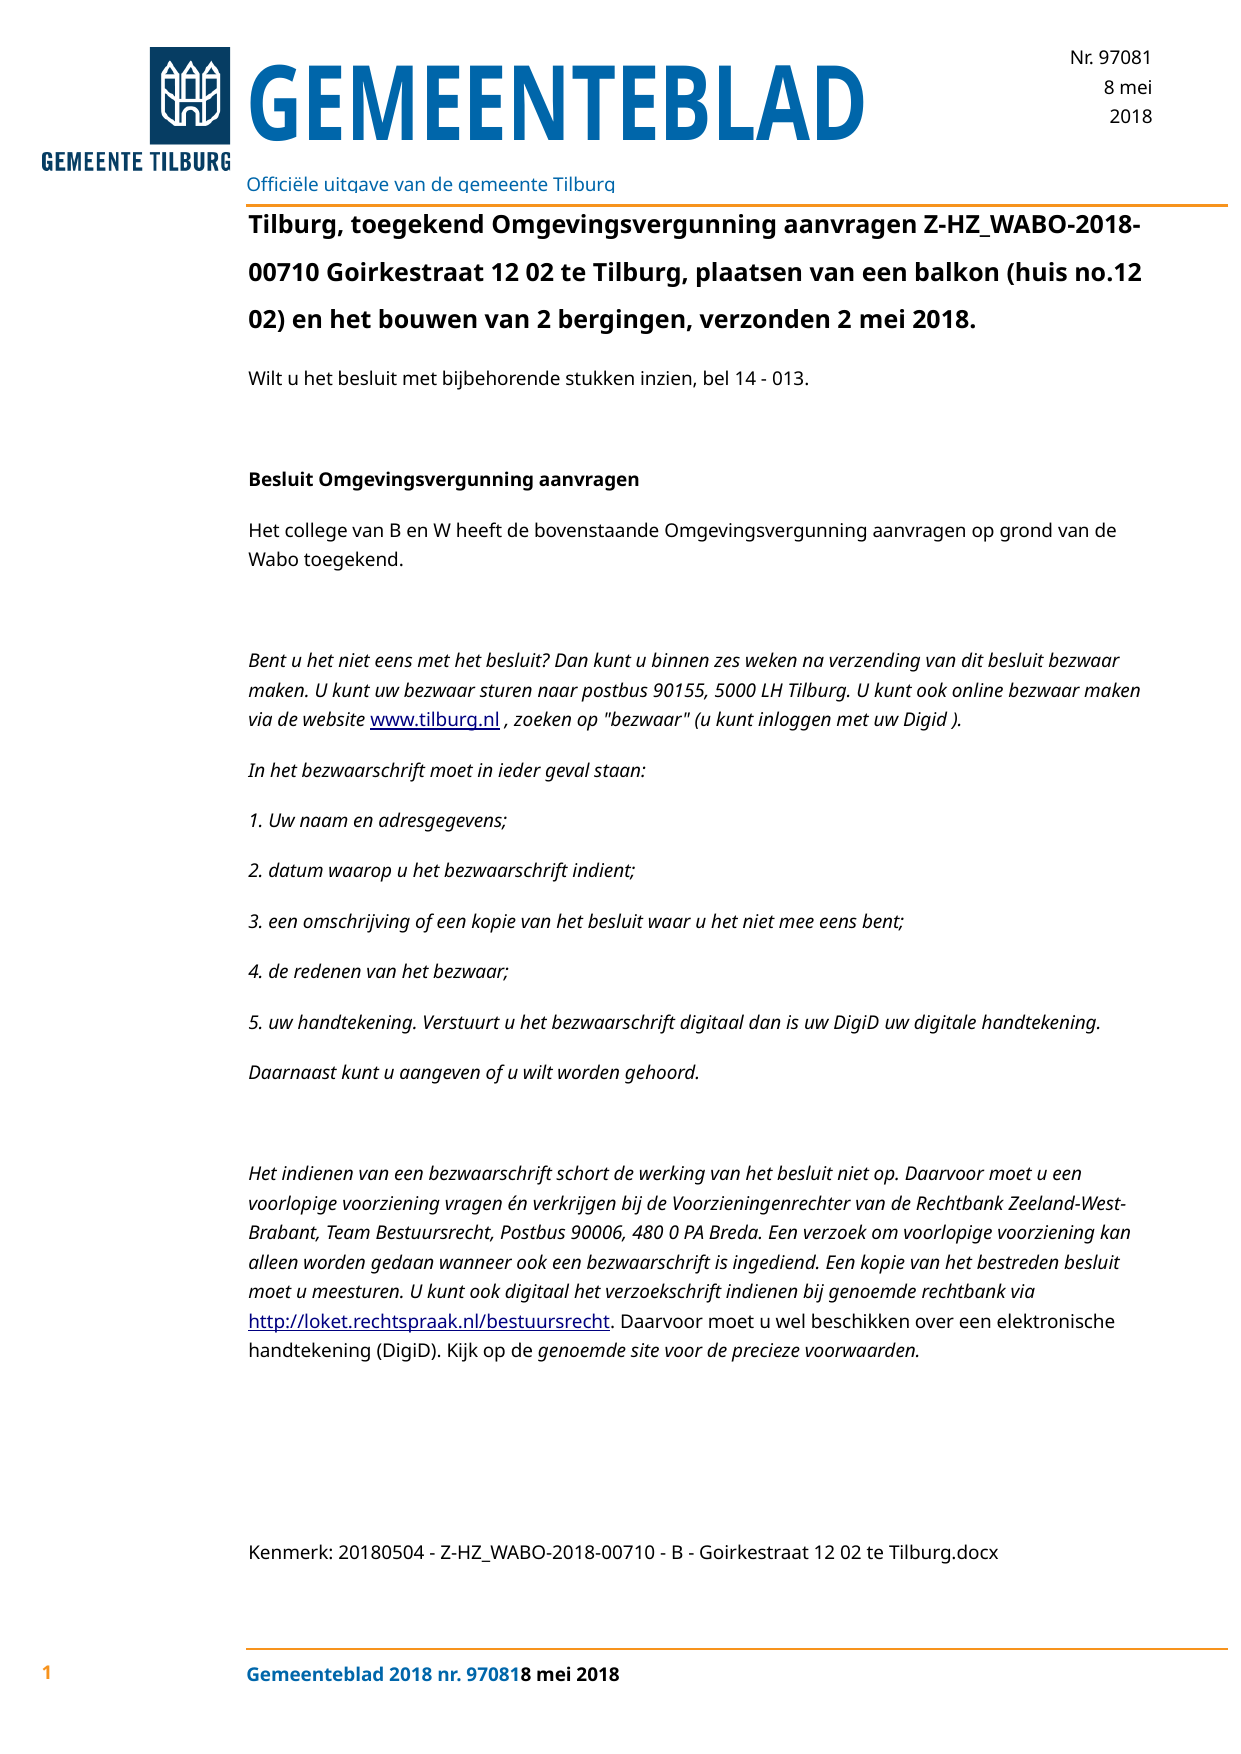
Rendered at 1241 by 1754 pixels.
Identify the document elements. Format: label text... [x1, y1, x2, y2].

text Tilburg, toegekend Omgevingsvergunning aanvragen Z-HZ_WABO-2018-00710 Goirkestraat 12 02 te Tilburg, plaatsen van een balkon (huis no.12 02) en het bouwen van 2 bergingen, verzonden 2 mei 2018. [248, 207, 1152, 336]
text In het bezwaarschrift moet in ieder geval staan: [248, 757, 1152, 782]
text Bent u het niet eens met het besluit? Dan kunt u binnen zes weken na verzending van dit besluit bezwaar maken. U kunt uw bezwaar sturen naar postbus 90155, 5000 LH Tilburg. U kunt ook online bezwaar maken via de website www.tilburg.nl , zoeken op "bezwaar" (u kunt inloggen met uw Digid ). [248, 647, 1152, 732]
text Het indienen van een bezwaarschrift schort de werking van het besluit niet op. Daarvoor moet u een voorlopige voorziening vragen én verkrijgen bij de Voorzieningenrechter van de Rechtbank Zeeland-West-Brabant, Team Bestuursrecht, Postbus 90006, 480 0 PA Breda. Een verzoek om voorlopige voorziening kan alleen worden gedaan wanneer ook een bezwaarschrift is ingediend. Een kopie van het bestreden besluit moet u meesturen. U kunt ook digitaal het verzoekschrift indienen bij genoemde rechtbank via http://loket.rechtspraak.nl/bestuursrecht. Daarvoor moet u wel beschikken over een elektronische handtekening (DigiD). Kijk op de genoemde site voor de precieze voorwaarden. [248, 1160, 1152, 1363]
text 3. een omschrijving of een kopie van het besluit waar u het niet mee eens bent; [248, 908, 1152, 934]
text Wilt u het besluit met bijbehorende stukken inzien, bel 14 - 013. [248, 366, 1152, 391]
text Het college van B en W heeft de bovenstaande Omgevingsvergunning aanvragen op grond van de Wabo toegekend. [248, 517, 1152, 572]
picture [41, 47, 231, 172]
text Daarnaast kunt u aangeven of u wilt worden gehoord. [248, 1059, 1152, 1085]
text Besluit Omgevingsvergunning aanvragen [248, 466, 1152, 492]
text 1. Uw naam en adresgegevens; [248, 807, 1152, 833]
text 4. de redenen van het bezwaar; [248, 958, 1152, 984]
text Kenmerk: 20180504 - Z-HZ_WABO-2018-00710 - B - Goirkestraat 12 02 te Tilburg.docx [248, 1539, 1152, 1565]
text 5. uw handtekening. Verstuurt u het bezwaarschrift digitaal dan is uw DigiD uw digitale handtekening. [248, 1009, 1152, 1034]
text 2. datum waarop u het bezwaarschrift indient; [248, 858, 1152, 883]
